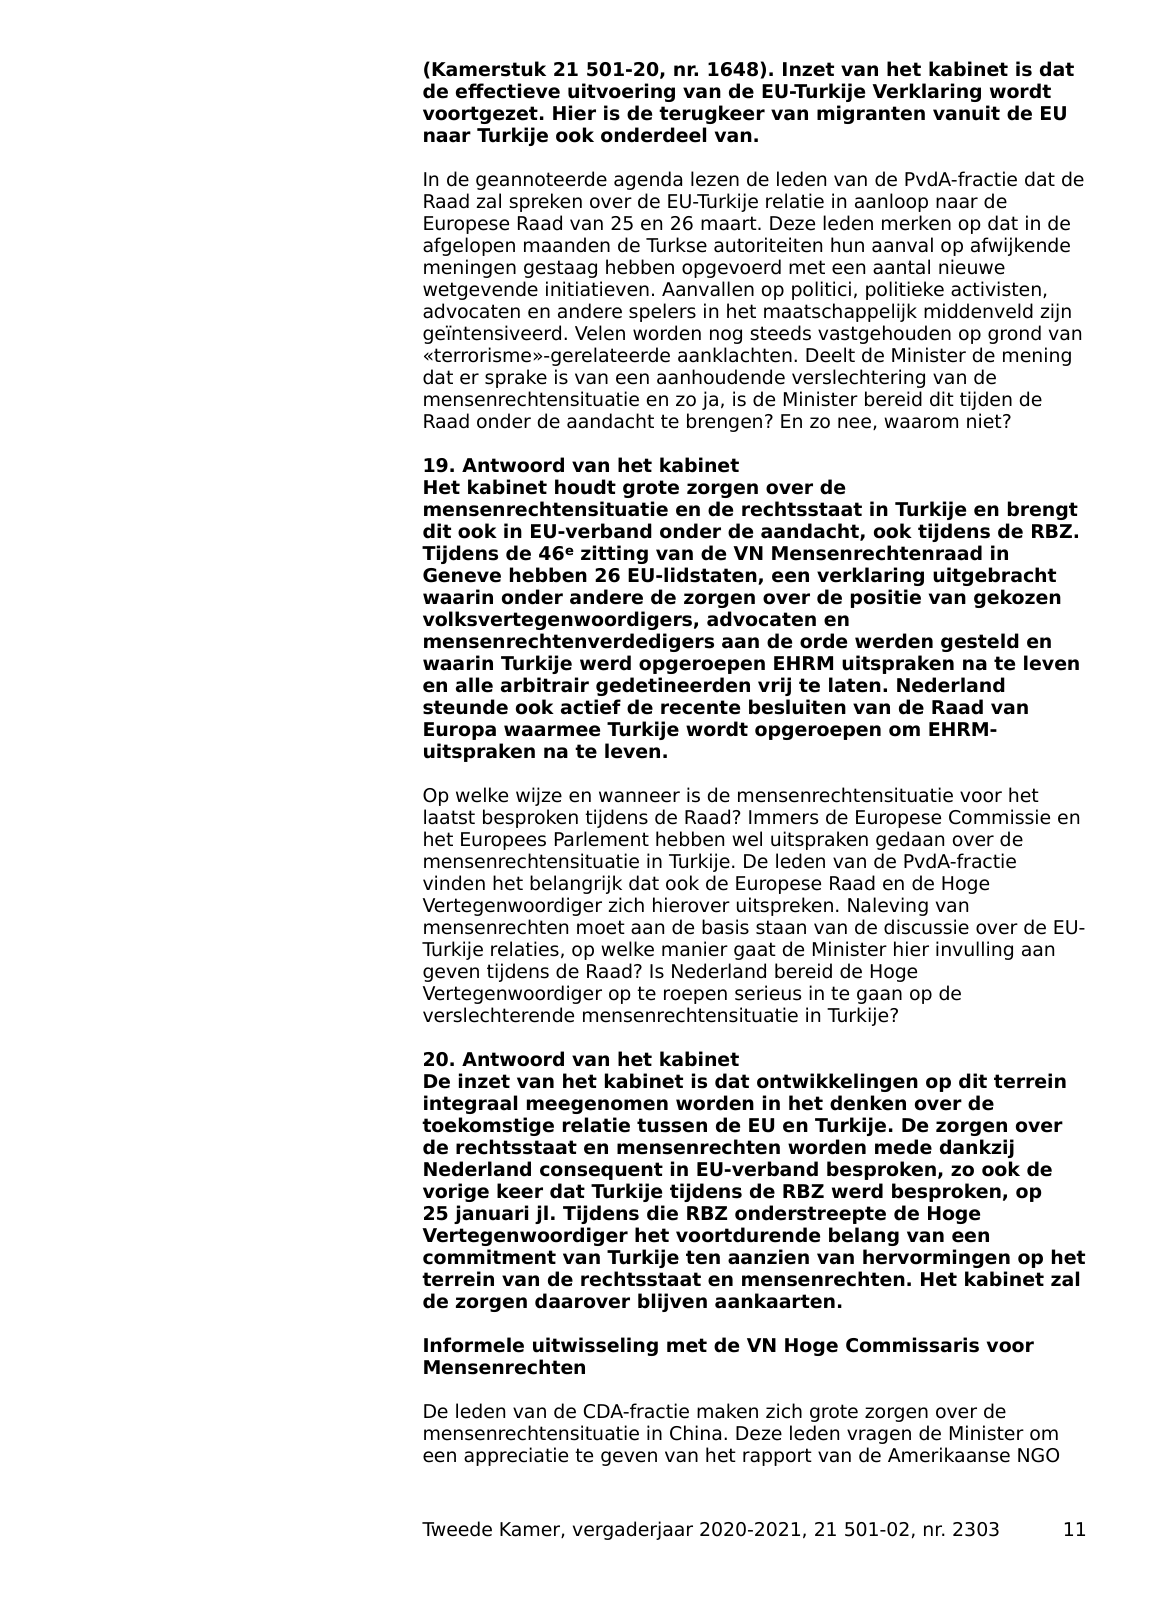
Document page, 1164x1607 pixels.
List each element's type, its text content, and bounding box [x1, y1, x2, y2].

text Op welke wijze en wanneer is de mensenrechtensituatie voor het laatst besproken tijdens de Raad? Immers de Europese Commissie en het Europees Parlement hebben wel uitspraken gedaan over de mensenrechtensituatie in Turkije. De leden van de PvdA-fractie vinden het belangrijk dat ook de Europese Raad en de Hoge Vertegenwoordiger zich hierover uitspreken. Naleving van mensenrechten moet aan de basis staan van de discussie over de EU-Turkije relaties, op welke manier gaat de Minister hier invulling aan geven tijdens de Raad? Is Nederland bereid de Hoge Vertegenwoordiger op te roepen serieus in te gaan op de verslechterende mensenrechtensituatie in Turkije? [422, 785, 1087, 1027]
text (Kamerstuk 21 501-20, nr. 1648). Inzet van het kabinet is dat de effectieve uitvoering van de EU-Turkije Verklaring wordt voortgezet. Hier is de terugkeer van migranten vanuit de EU naar Turkije ook onderdeel van. [422, 59, 1087, 147]
text Het kabinet houdt grote zorgen over de mensenrechtensituatie en de rechtsstaat in Turkije en brengt dit ook in EU-verband onder de aandacht, ook tijdens de RBZ. Tijdens de 46e zitting van de VN Mensenrechtenraad in Geneve hebben 26 EU-lidstaten, een verklaring uitgebracht waarin onder andere de zorgen over de positie van gekozen volksvertegenwoordigers, advocaten en mensenrechtenverdedigers aan de orde werden gesteld en waarin Turkije werd opgeroepen EHRM uitspraken na te leven en alle arbitrair gedetineerden vrij te laten. Nederland steunde ook actief de recente besluiten van de Raad van Europa waarmee Turkije wordt opgeroepen om EHRM-uitspraken na te leven. [422, 477, 1087, 763]
text 19. Antwoord van het kabinet [422, 455, 1087, 477]
text De inzet van het kabinet is dat ontwikkelingen op dit terrein integraal meegenomen worden in het denken over de toekomstige relatie tussen de EU en Turkije. De zorgen over de rechtsstaat en mensenrechten worden mede dankzij Nederland consequent in EU-verband besproken, zo ook de vorige keer dat Turkije tijdens de RBZ werd besproken, op 25 januari jl. Tijdens die RBZ onderstreepte de Hoge Vertegenwoordiger het voortdurende belang van een commitment van Turkije ten aanzien van hervormingen op het terrein van de rechtsstaat en mensenrechten. Het kabinet zal de zorgen daarover blijven aankaarten. [422, 1071, 1087, 1313]
text De leden van de CDA-fractie maken zich grote zorgen over de mensenrechtensituatie in China. Deze leden vragen de Minister om een appreciatie te geven van het rapport van de Amerikaanse NGO [422, 1401, 1087, 1467]
text In de geannoteerde agenda lezen de leden van de PvdA-fractie dat de Raad zal spreken over de EU-Turkije relatie in aanloop naar de Europese Raad van 25 en 26 maart. Deze leden merken op dat in de afgelopen maanden de Turkse autoriteiten hun aanval op afwijkende meningen gestaag hebben opgevoerd met een aantal nieuwe wetgevende initiatieven. Aanvallen op politici, politieke activisten, advocaten en andere spelers in het maatschappelijk middenveld zijn geïntensiveerd. Velen worden nog steeds vastgehouden op grond van «terrorisme»-gerelateerde aanklachten. Deelt de Minister de mening dat er sprake is van een aanhoudende verslechtering van de mensenrechtensituatie en zo ja, is de Minister bereid dit tijden de Raad onder de aandacht te brengen? En zo nee, waarom niet? [422, 169, 1087, 433]
text 20. Antwoord van het kabinet [422, 1049, 1087, 1071]
subtitle Informele uitwisseling met de VN Hoge Commissaris voor Mensenrechten [422, 1335, 1087, 1379]
